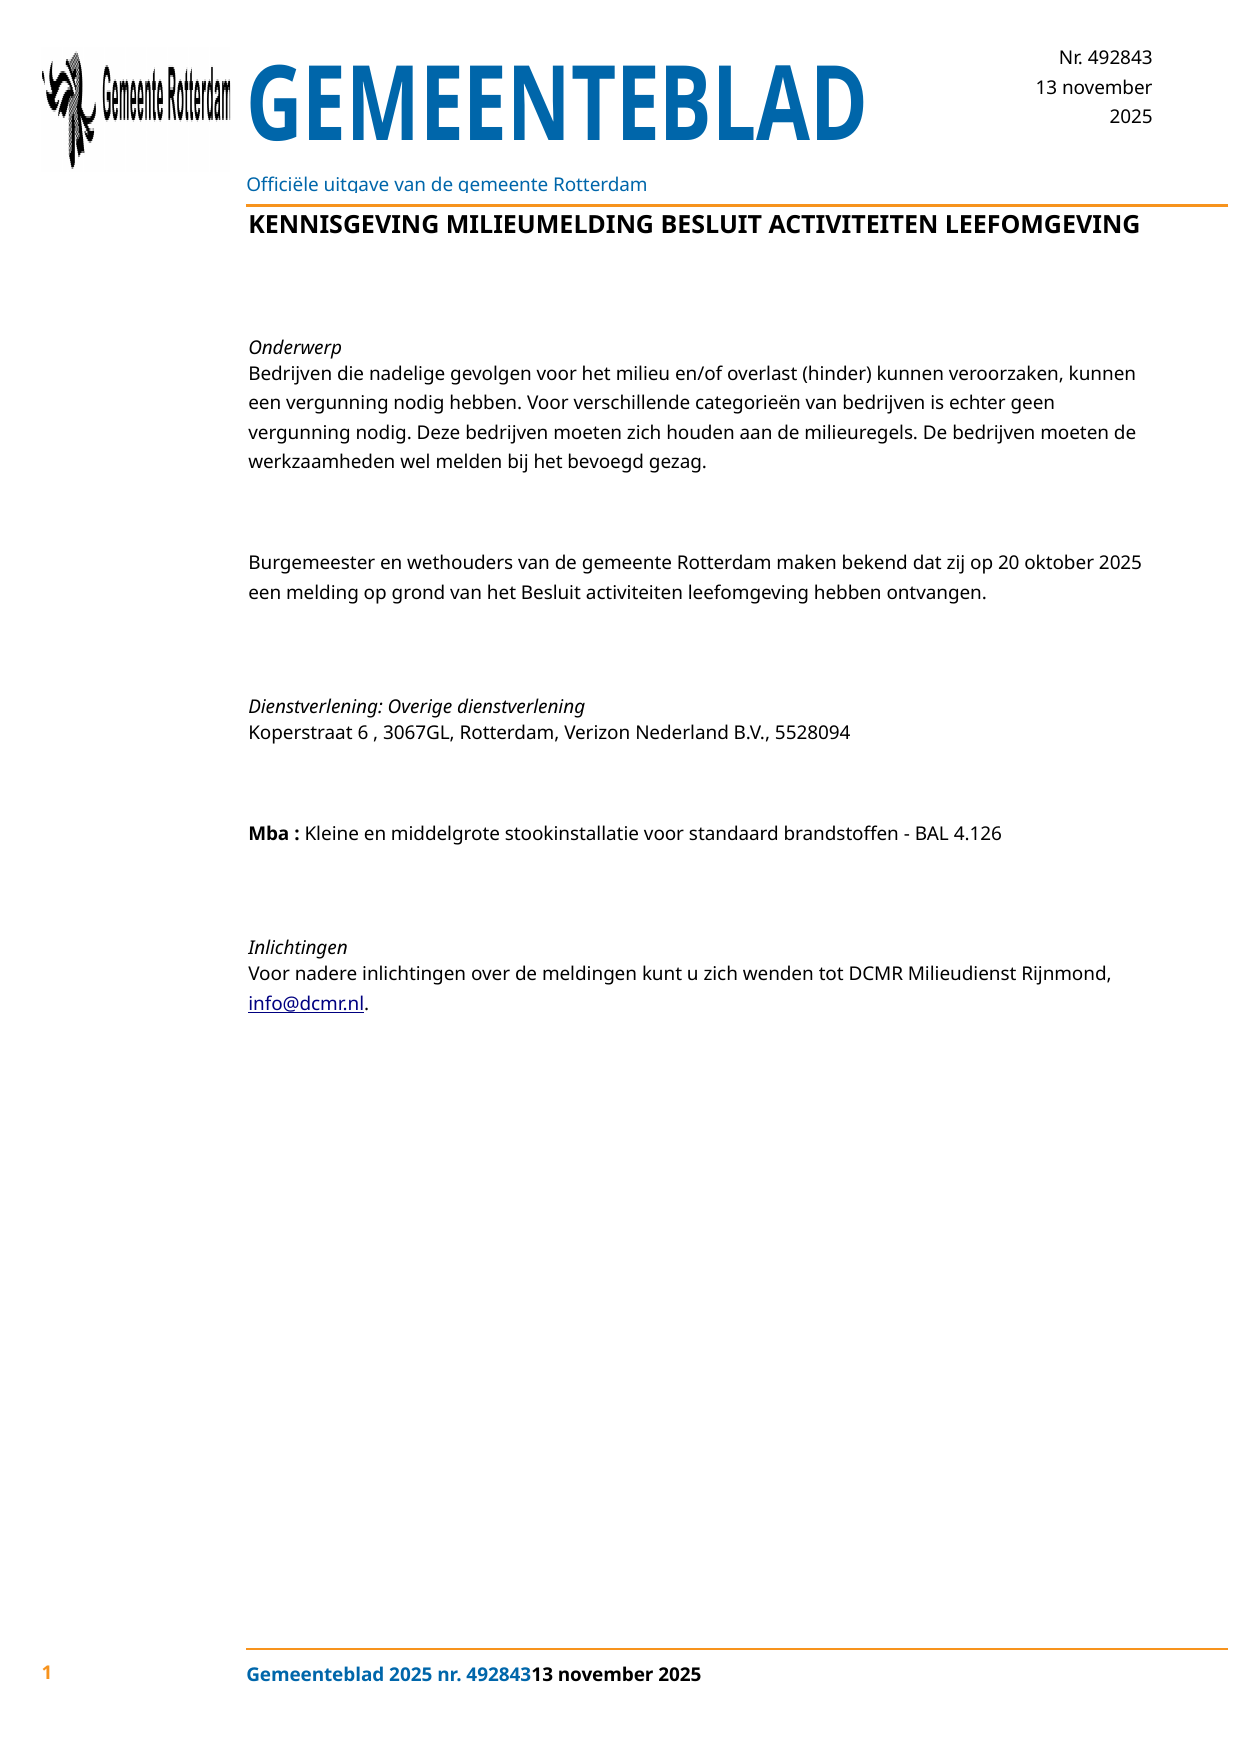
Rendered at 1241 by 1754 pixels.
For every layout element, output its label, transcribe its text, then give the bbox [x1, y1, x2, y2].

text Onderwerp [248, 334, 1152, 360]
text KENNISGEVING MILIEUMELDING BESLUIT ACTIVITEITEN LEEFOMGEVING [248, 207, 1152, 241]
text Dienstverlening: Overige dienstverlening [248, 693, 1152, 719]
text Koperstraat 6 , 3067GL, Rotterdam, Verizon Nederland B.V., 5528094 [248, 719, 1152, 745]
text Mba : Kleine en middelgrote stookinstallatie voor standaard brandstoffen - BAL 4.126 [248, 820, 1152, 846]
picture [41, 47, 231, 172]
text Inlichtingen [248, 934, 1152, 960]
text Bedrijven die nadelige gevolgen voor het milieu en/of overlast (hinder) kunnen veroorzaken, kunnen een vergunning nodig hebben. Voor verschillende categorieën van bedrijven is echter geen vergunning nodig. Deze bedrijven moeten zich houden aan de milieuregels. De bedrijven moeten de werkzaamheden wel melden bij het bevoegd gezag. [248, 360, 1152, 474]
text Voor nadere inlichtingen over de meldingen kunt u zich wenden tot DCMR Milieudienst Rijnmond, info@dcmr.nl. [248, 960, 1152, 1016]
text Burgemeester en wethouders van de gemeente Rotterdam maken bekend dat zij op 20 oktober 2025 een melding op grond van het Besluit activiteiten leefomgeving hebben ontvangen. [248, 549, 1152, 605]
